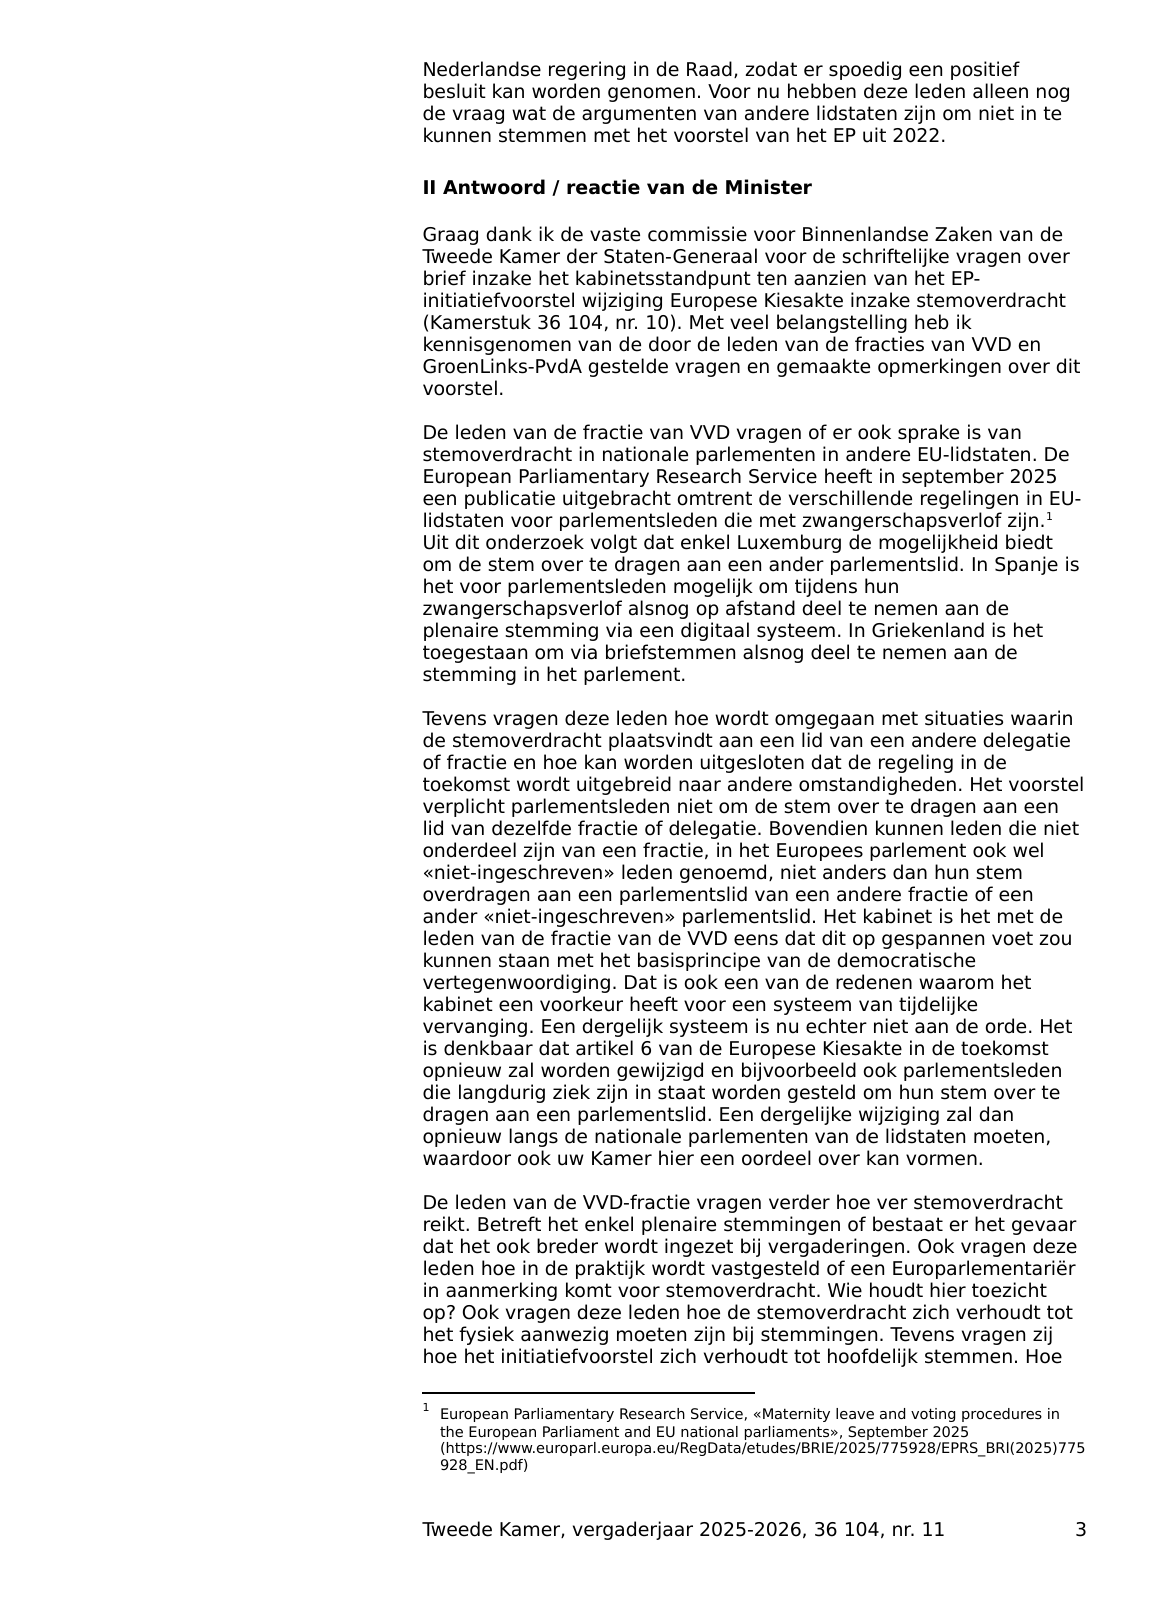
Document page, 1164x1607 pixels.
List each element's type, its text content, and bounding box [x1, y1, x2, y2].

text Nederlandse regering in de Raad, zodat er spoedig een positief besluit kan worden genomen. Voor nu hebben deze leden alleen nog de vraag wat de argumenten van andere lidstaten zijn om niet in te kunnen stemmen met het voorstel van het EP uit 2022. [422, 59, 1087, 147]
text De leden van de VVD-fractie vragen verder hoe ver stemoverdracht reikt. Betreft het enkel plenaire stemmingen of bestaat er het gevaar dat het ook breder wordt ingezet bij vergaderingen. Ook vragen deze leden hoe in de praktijk wordt vastgesteld of een Europarlementariër in aanmerking komt voor stemoverdracht. Wie houdt hier toezicht op? Ook vragen deze leden hoe de stemoverdracht zich verhoudt tot het fysiek aanwezig moeten zijn bij stemmingen. Tevens vragen zij hoe het initiatiefvoorstel zich verhoudt tot hoofdelijk stemmen. Hoe [422, 1192, 1087, 1367]
subtitle II Antwoord / reactie van de Minister [422, 177, 1087, 199]
text European Parliamentary Research Service, «Maternity leave and voting procedures in the European Parliament and EU national parliaments», September 2025 (https://www.europarl.europa.eu/RegData/etudes/BRIE/2025/775928/EPRS_BRI(2025)775928_EN.pdf) [422, 1402, 1087, 1474]
text Graag dank ik de vaste commissie voor Binnenlandse Zaken van de Tweede Kamer der Staten-Generaal voor de schriftelijke vragen over brief inzake het kabinetsstandpunt ten aanzien van het EP-initiatiefvoorstel wijziging Europese Kiesakte inzake stemoverdracht (Kamerstuk 36 104, nr. 10). Met veel belangstelling heb ik kennisgenomen van de door de leden van de fracties van VVD en GroenLinks-PvdA gestelde vragen en gemaakte opmerkingen over dit voorstel. [422, 224, 1087, 400]
text De leden van de fractie van VVD vragen of er ook sprake is van stemoverdracht in nationale parlementen in andere EU-lidstaten. De European Parliamentary Research Service heeft in september 2025 een publicatie uitgebracht omtrent de verschillende regelingen in EU-lidstaten voor parlementsleden die met zwangerschapsverlof zijn. Uit dit onderzoek volgt dat enkel Luxemburg de mogelijkheid biedt om de stem over te dragen aan een ander parlementslid. In Spanje is het voor parlementsleden mogelijk om tijdens hun zwangerschapsverlof alsnog op afstand deel te nemen aan de plenaire stemming via een digitaal systeem. In Griekenland is het toegestaan om via briefstemmen alsnog deel te nemen aan de stemming in het parlement. [422, 422, 1087, 686]
text Tevens vragen deze leden hoe wordt omgegaan met situaties waarin de stemoverdracht plaatsvindt aan een lid van een andere delegatie of fractie en hoe kan worden uitgesloten dat de regeling in de toekomst wordt uitgebreid naar andere omstandigheden. Het voorstel verplicht parlementsleden niet om de stem over te dragen aan een lid van dezelfde fractie of delegatie. Bovendien kunnen leden die niet onderdeel zijn van een fractie, in het Europees parlement ook wel «niet-ingeschreven» leden genoemd, niet anders dan hun stem overdragen aan een parlementslid van een andere fractie of een ander «niet-ingeschreven» parlementslid. Het kabinet is het met de leden van de fractie van de VVD eens dat dit op gespannen voet zou kunnen staan met het basisprincipe van de democratische vertegenwoordiging. Dat is ook een van de redenen waarom het kabinet een voorkeur heeft voor een systeem van tijdelijke vervanging. Een dergelijk systeem is nu echter niet aan de orde. Het is denkbaar dat artikel 6 van de Europese Kiesakte in de toekomst opnieuw zal worden gewijzigd en bijvoorbeeld ook parlementsleden die langdurig ziek zijn in staat worden gesteld om hun stem over te dragen aan een parlementslid. Een dergelijke wijziging zal dan opnieuw langs de nationale parlementen van de lidstaten moeten, waardoor ook uw Kamer hier een oordeel over kan vormen. [422, 708, 1087, 1169]
